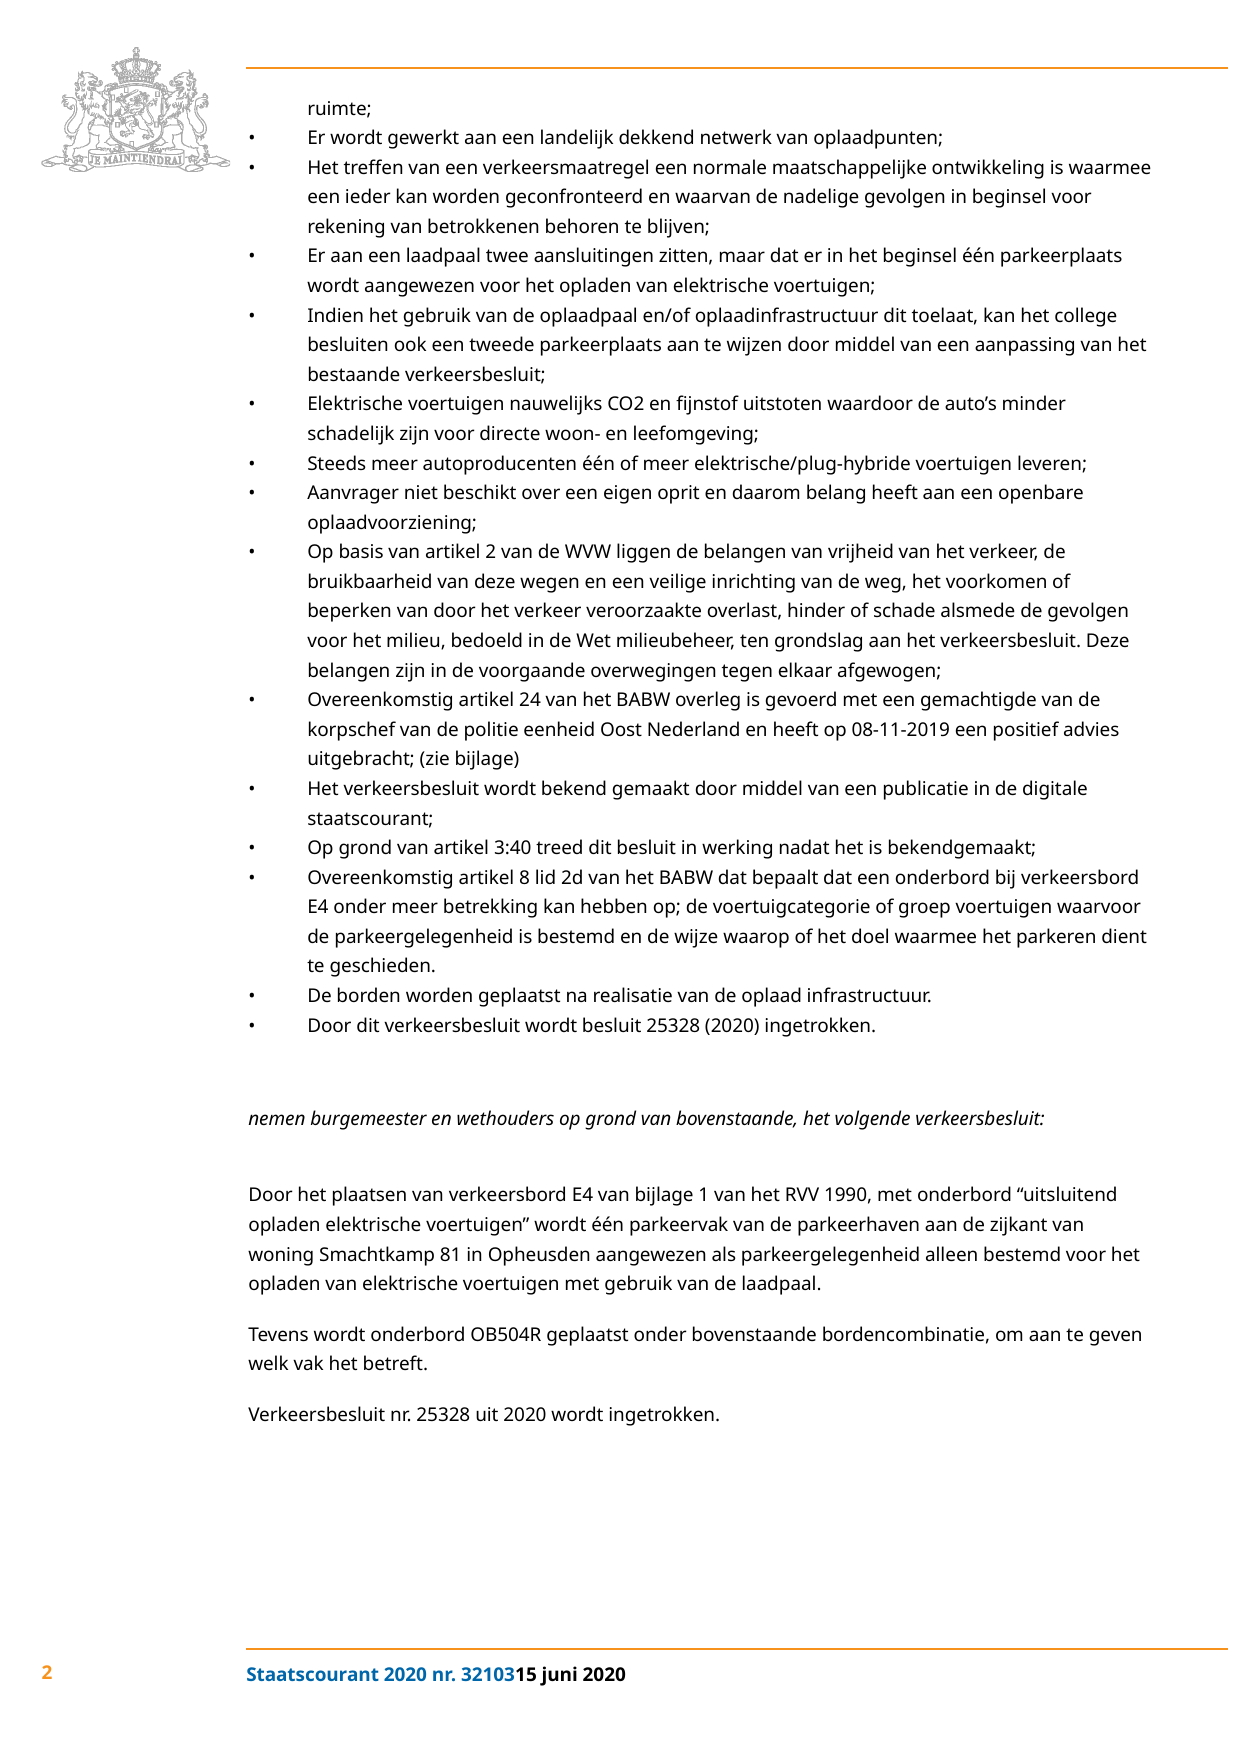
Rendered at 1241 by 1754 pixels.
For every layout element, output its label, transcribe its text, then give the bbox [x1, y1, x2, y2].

list Er wordt gewerkt aan een landelijk dekkend netwerk van oplaadpunten; [248, 124, 1152, 150]
list ruimte; [248, 95, 1152, 121]
text Door het plaatsen van verkeersbord E4 van bijlage 1 van het RVV 1990, met onderbord “uitsluitend opladen elektrische voertuigen” wordt één parkeervak van de parkeerhaven aan de zijkant van woning Smachtkamp 81 in Opheusden aangewezen als parkeergelegenheid alleen bestemd voor het opladen van elektrische voertuigen met gebruik van de laadpaal. [248, 1182, 1152, 1296]
text Tevens wordt onderbord OB504R geplaatst onder bovenstaande bordencombinatie, om aan te geven welk vak het betreft. [248, 1321, 1152, 1376]
text nemen burgemeester en wethouders op grond van bovenstaande, het volgende verkeersbesluit: [248, 1105, 1152, 1131]
list Overeenkomstig artikel 8 lid 2d van het BABW dat bepaalt dat een onderbord bij verkeersbord E4 onder meer betrekking kan hebben op; de voertuigcategorie of groep voertuigen waarvoor de parkeergelegenheid is bestemd en de wijze waarop of het doel waarmee het parkeren dient te geschieden. [248, 864, 1152, 978]
list Overeenkomstig artikel 24 van het BABW overleg is gevoerd met een gemachtigde van de korpschef van de politie eenheid Oost Nederland en heeft op 08-11-2019 een positief advies uitgebracht; (zie bijlage) [248, 686, 1152, 771]
list Elektrische voertuigen nauwelijks CO2 en fijnstof uitstoten waardoor de auto’s minder schadelijk zijn voor directe woon- en leefomgeving; [248, 391, 1152, 446]
list Steeds meer autoproducenten één of meer elektrische/plug-hybride voertuigen leveren; [248, 450, 1152, 476]
list Het treffen van een verkeersmaatregel een normale maatschappelijke ontwikkeling is waarmee een ieder kan worden geconfronteerd en waarvan de nadelige gevolgen in beginsel voor rekening van betrokkenen behoren te blijven; [248, 154, 1152, 239]
list De borden worden geplaatst na realisatie van de oplaad infrastructuur. [248, 982, 1152, 1008]
list Op grond van artikel 3:40 treed dit besluit in werking nadat het is bekendgemaakt; [248, 834, 1152, 860]
text Verkeersbesluit nr. 25328 uit 2020 wordt ingetrokken. [248, 1401, 1152, 1426]
list Er aan een laadpaal twee aansluitingen zitten, maar dat er in het beginsel één parkeerplaats wordt aangewezen voor het opladen van elektrische voertuigen; [248, 243, 1152, 298]
list Aanvrager niet beschikt over een eigen oprit en daarom belang heeft aan een openbare oplaadvoorziening; [248, 479, 1152, 535]
list Indien het gebruik van de oplaadpaal en/of oplaadinfrastructuur dit toelaat, kan het college besluiten ook een tweede parkeerplaats aan te wijzen door middel van een aanpassing van het bestaande verkeersbesluit; [248, 302, 1152, 387]
picture [41, 47, 231, 172]
list Door dit verkeersbesluit wordt besluit 25328 (2020) ingetrokken. [248, 1012, 1152, 1038]
list Op basis van artikel 2 van de WVW liggen de belangen van vrijheid van het verkeer, de bruikbaarheid van deze wegen en een veilige inrichting van de weg, het voorkomen of beperken van door het verkeer veroorzaakte overlast, hinder of schade alsmede de gevolgen voor het milieu, bedoeld in de Wet milieubeheer, ten grondslag aan het verkeersbesluit. Deze belangen zijn in de voorgaande overwegingen tegen elkaar afgewogen; [248, 538, 1152, 683]
list Het verkeersbesluit wordt bekend gemaakt door middel van een publicatie in de digitale staatscourant; [248, 775, 1152, 831]
